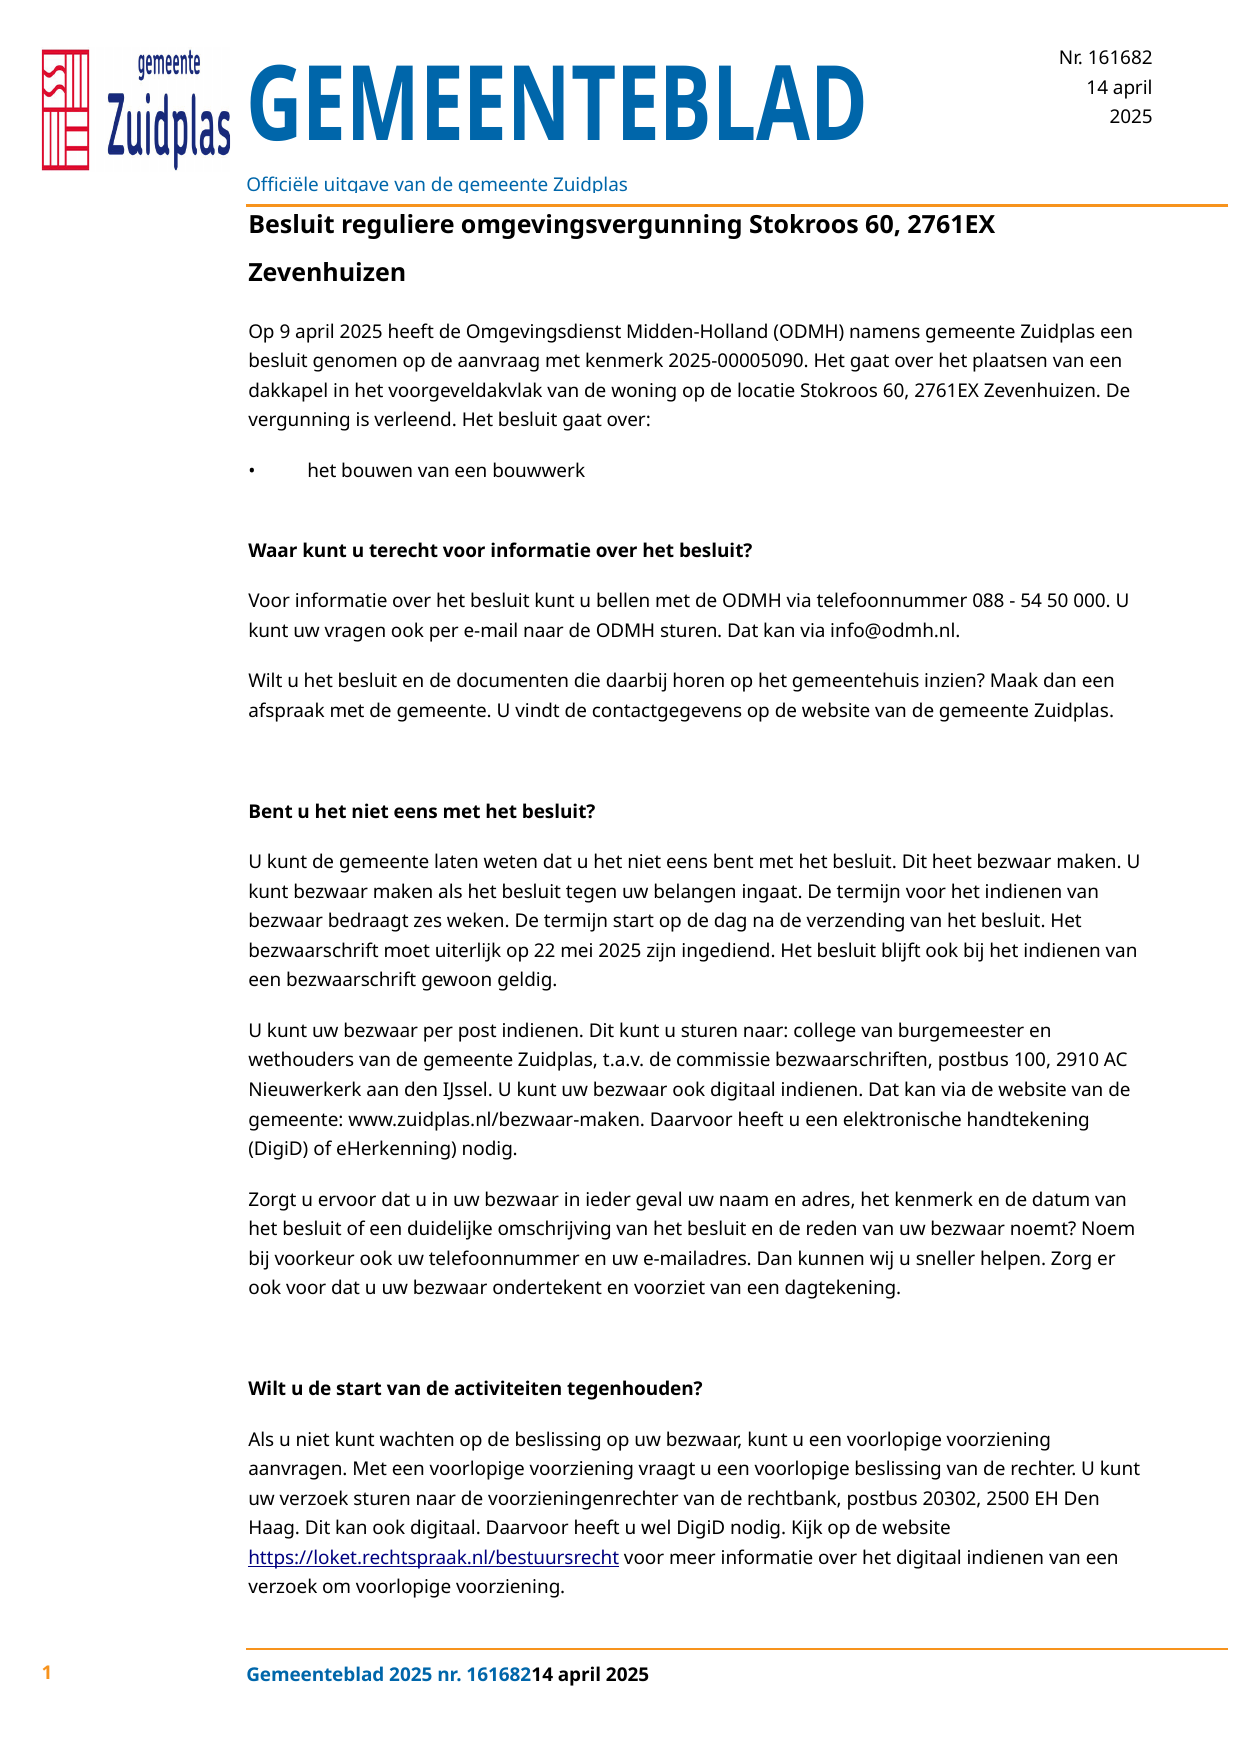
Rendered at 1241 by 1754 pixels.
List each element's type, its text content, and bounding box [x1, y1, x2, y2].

text Op 9 april 2025 heeft de Omgevingsdienst Midden-Holland (ODMH) namens gemeente Zuidplas een besluit genomen op de aanvraag met kenmerk 2025-00005090. Het gaat over het plaatsen van een dakkapel in het voorgeveldakvlak van de woning op de locatie Stokroos 60, 2761EX Zevenhuizen. De vergunning is verleend. Het besluit gaat over: [248, 318, 1152, 432]
list het bouwen van een bouwwerk [248, 457, 1152, 483]
text U kunt de gemeente laten weten dat u het niet eens bent met het besluit. Dit heet bezwaar maken. U kunt bezwaar maken als het besluit tegen uw belangen ingaat. De termijn voor het indienen van bezwaar bedraagt zes weken. De termijn start op de dag na de verzending van het besluit. Het bezwaarschrift moet uiterlijk op 22 mei 2025 zijn ingediend. Het besluit blijft ook bij het indienen van een bezwaarschrift gewoon geldig. [248, 848, 1152, 992]
text Wilt u de start van de activiteiten tegenhouden? [248, 1375, 1152, 1401]
text Waar kunt u terecht voor informatie over het besluit? [248, 537, 1152, 563]
text Zorgt u ervoor dat u in uw bezwaar in ieder geval uw naam en adres, het kenmerk en de datum van het besluit of een duidelijke omschrijving van het besluit en de reden van uw bezwaar noemt? Noem bij voorkeur ook uw telefoonnummer en uw e-mailadres. Dan kunnen wij u sneller helpen. Zorg er ook voor dat u uw bezwaar ondertekent en voorziet van een dagtekening. [248, 1186, 1152, 1300]
text Wilt u het besluit en de documenten die daarbij horen op het gemeentehuis inzien? Maak dan een afspraak met de gemeente. U vindt de contactgegevens op de website van de gemeente Zuidplas. [248, 667, 1152, 723]
text U kunt uw bezwaar per post indienen. Dit kunt u sturen naar: college van burgemeester en wethouders van de gemeente Zuidplas, t.a.v. de commissie bezwaarschriften, postbus 100, 2910 AC Nieuwerkerk aan den IJssel. U kunt uw bezwaar ook digitaal indienen. Dat kan via de website van de gemeente: www.zuidplas.nl/bezwaar-maken. Daarvoor heeft u een elektronische handtekening (DigiD) of eHerkenning) nodig. [248, 1017, 1152, 1161]
text Als u niet kunt wachten op de beslissing op uw bezwaar, kunt u een voorlopige voorziening aanvragen. Met een voorlopige voorziening vraagt u een voorlopige beslissing van de rechter. U kunt uw verzoek sturen naar de voorzieningenrechter van de rechtbank, postbus 20302, 2500 EH Den Haag. Dit kan ook digitaal. Daarvoor heeft u wel DigiD nodig. Kijk op de website https://loket.rechtspraak.nl/bestuursrecht voor meer informatie over het digitaal indienen van een verzoek om voorlopige voorziening. [248, 1426, 1152, 1599]
text Besluit reguliere omgevingsvergunning Stokroos 60, 2761EX Zevenhuizen [248, 207, 1152, 288]
picture [41, 47, 231, 172]
text Voor informatie over het besluit kunt u bellen met de ODMH via telefoonnummer 088 - 54 50 000. U kunt uw vragen ook per e-mail naar de ODMH sturen. Dat kan via info@odmh.nl. [248, 587, 1152, 643]
text Bent u het niet eens met het besluit? [248, 798, 1152, 824]
